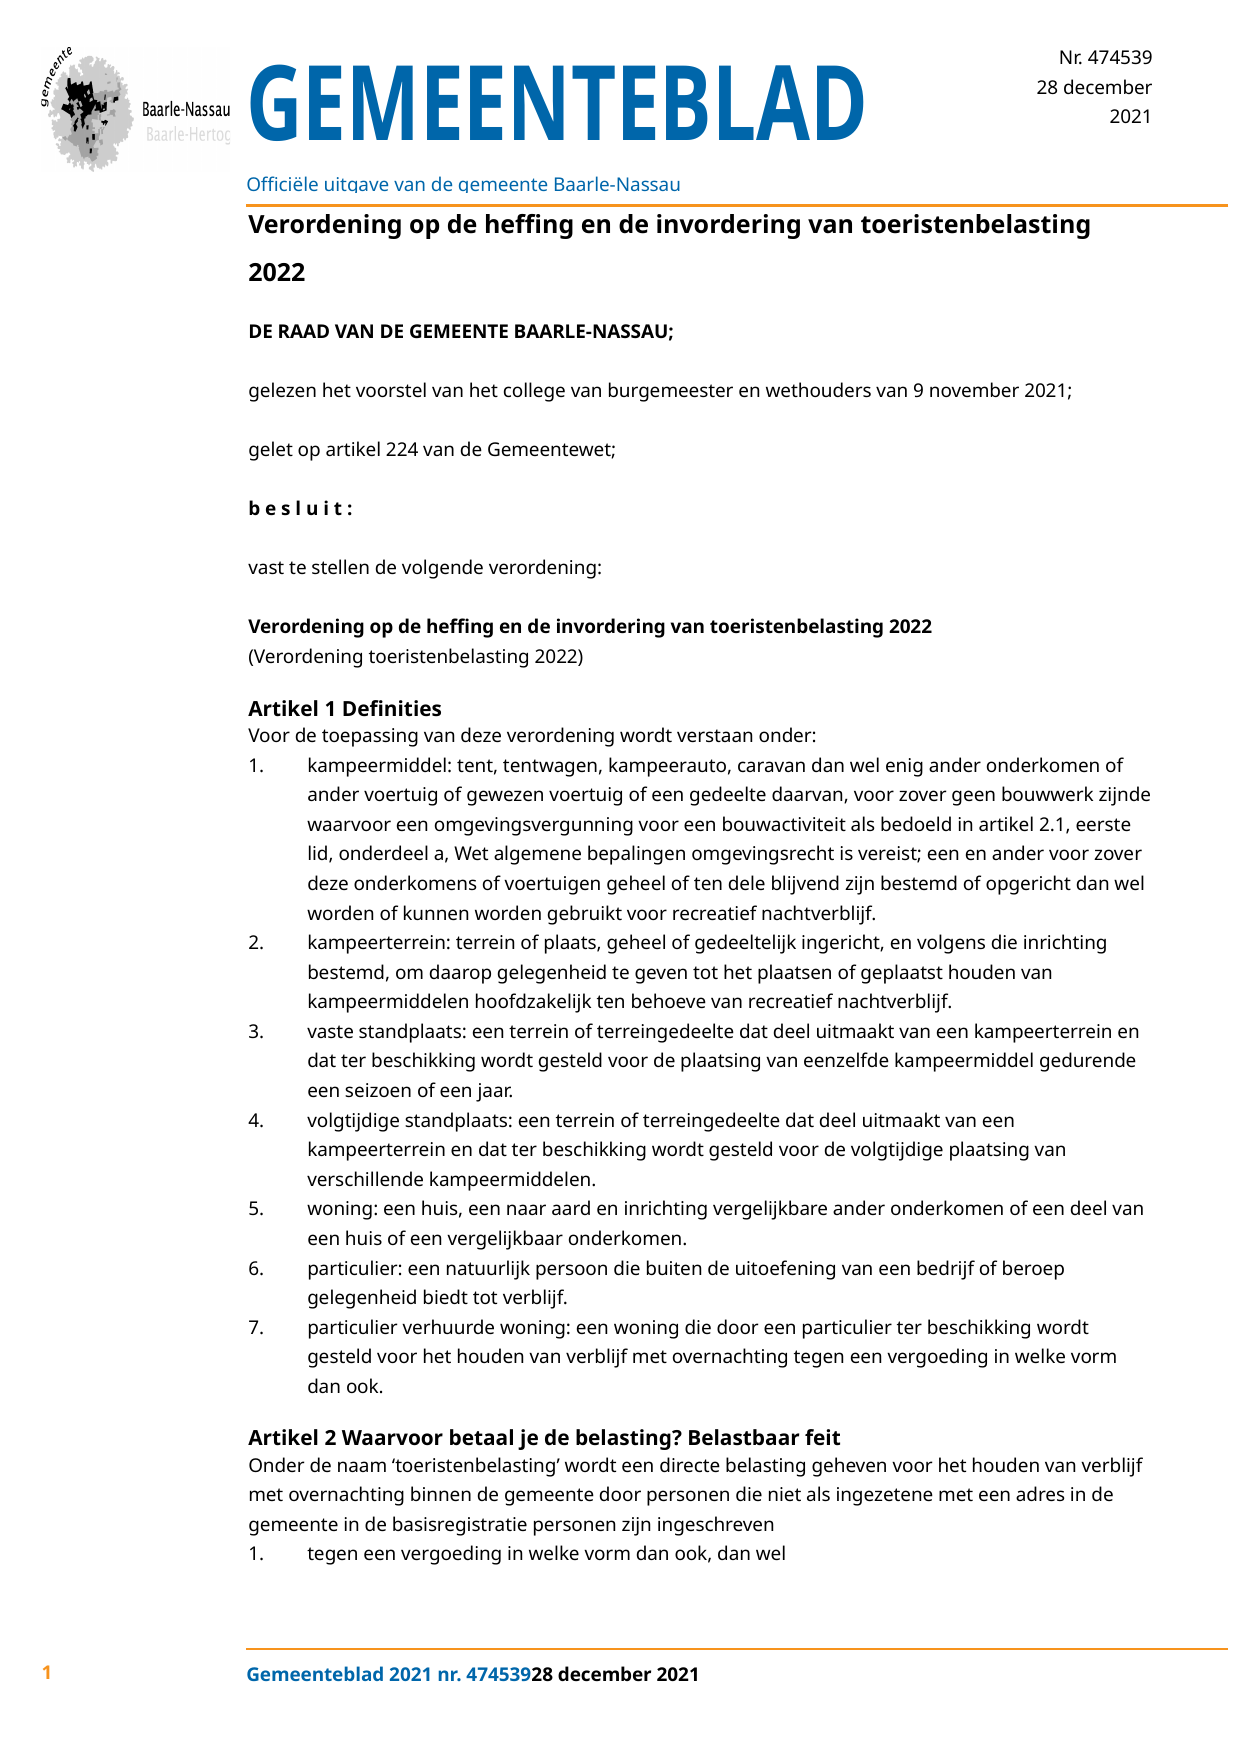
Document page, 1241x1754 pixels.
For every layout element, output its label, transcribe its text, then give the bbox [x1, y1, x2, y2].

text Verordening op de heffing en de invordering van toeristenbelasting 2022 [248, 614, 1152, 639]
list woning: een huis, een naar aard en inrichting vergelijkbare ander onderkomen of een deel van een huis of een vergelijkbaar onderkomen. [248, 1196, 1152, 1251]
list tegen een vergoeding in welke vorm dan ook, dan wel [248, 1541, 1152, 1566]
list volgtijdige standplaats: een terrein of terreingedeelte dat deel uitmaakt van een kampeerterrein en dat ter beschikking wordt gesteld voor de volgtijdige plaatsing van verschillende kampeermiddelen. [248, 1107, 1152, 1192]
list vaste standplaats: een terrein of terreingedeelte dat deel uitmaakt van een kampeerterrein en dat ter beschikking wordt gesteld voor de plaatsing van eenzelfde kampeermiddel gedurende een seizoen of een jaar. [248, 1018, 1152, 1103]
list particulier verhuurde woning: een woning die door een particulier ter beschikking wordt gesteld voor het houden van verblijf met overnachting tegen een vergoeding in welke vorm dan ook. [248, 1314, 1152, 1399]
picture [41, 47, 231, 172]
text vast te stellen de volgende verordening: [248, 554, 1152, 580]
list kampeermiddel: tent, tentwagen, kampeerauto, caravan dan wel enig ander onderkomen of ander voertuig of gewezen voertuig of een gedeelte daarvan, voor zover geen bouwwerk zijnde waarvoor een omgevingsvergunning voor een bouwactiviteit als bedoeld in artikel 2.1, eerste lid, onderdeel a, Wet algemene bepalingen omgevingsrecht is vereist; een en ander voor zover deze onderkomens of voertuigen geheel of ten dele blijvend zijn bestemd of opgericht dan wel worden of kunnen worden gebruikt voor recreatief nachtverblijf. [248, 752, 1152, 925]
text Voor de toepassing van deze verordening wordt verstaan onder: [248, 722, 1152, 748]
text gelezen het voorstel van het college van burgemeester en wethouders van 9 november 2021; [248, 377, 1152, 403]
text b e s l u i t : [248, 495, 1152, 521]
text Artikel 2 Waarvoor betaal je de belasting? Belastbaar feit [248, 1423, 1152, 1452]
text (Verordening toeristenbelasting 2022) [248, 643, 1152, 669]
list kampeerterrein: terrein of plaats, geheel of gedeeltelijk ingericht, en volgens die inrichting bestemd, om daarop gelegenheid te geven tot het plaatsen of geplaatst houden van kampeermiddelen hoofdzakelijk ten behoeve van recreatief nachtverblijf. [248, 929, 1152, 1014]
list particulier: een natuurlijk persoon die buiten de uitoefening van een bedrijf of beroep gelegenheid biedt tot verblijf. [248, 1255, 1152, 1310]
text Artikel 1 Definities [248, 694, 1152, 722]
text DE RAAD VAN DE GEMEENTE BAARLE-NASSAU; [248, 318, 1152, 344]
text Onder de naam ‘toeristenbelasting’ wordt een directe belasting geheven voor het houden van verblijf met overnachting binnen de gemeente door personen die niet als ingezetene met een adres in de gemeente in de basisregistratie personen zijn ingeschreven [248, 1452, 1152, 1537]
text gelet op artikel 224 van de Gemeentewet; [248, 436, 1152, 462]
text Verordening op de heffing en de invordering van toeristenbelasting 2022 [248, 207, 1152, 288]
